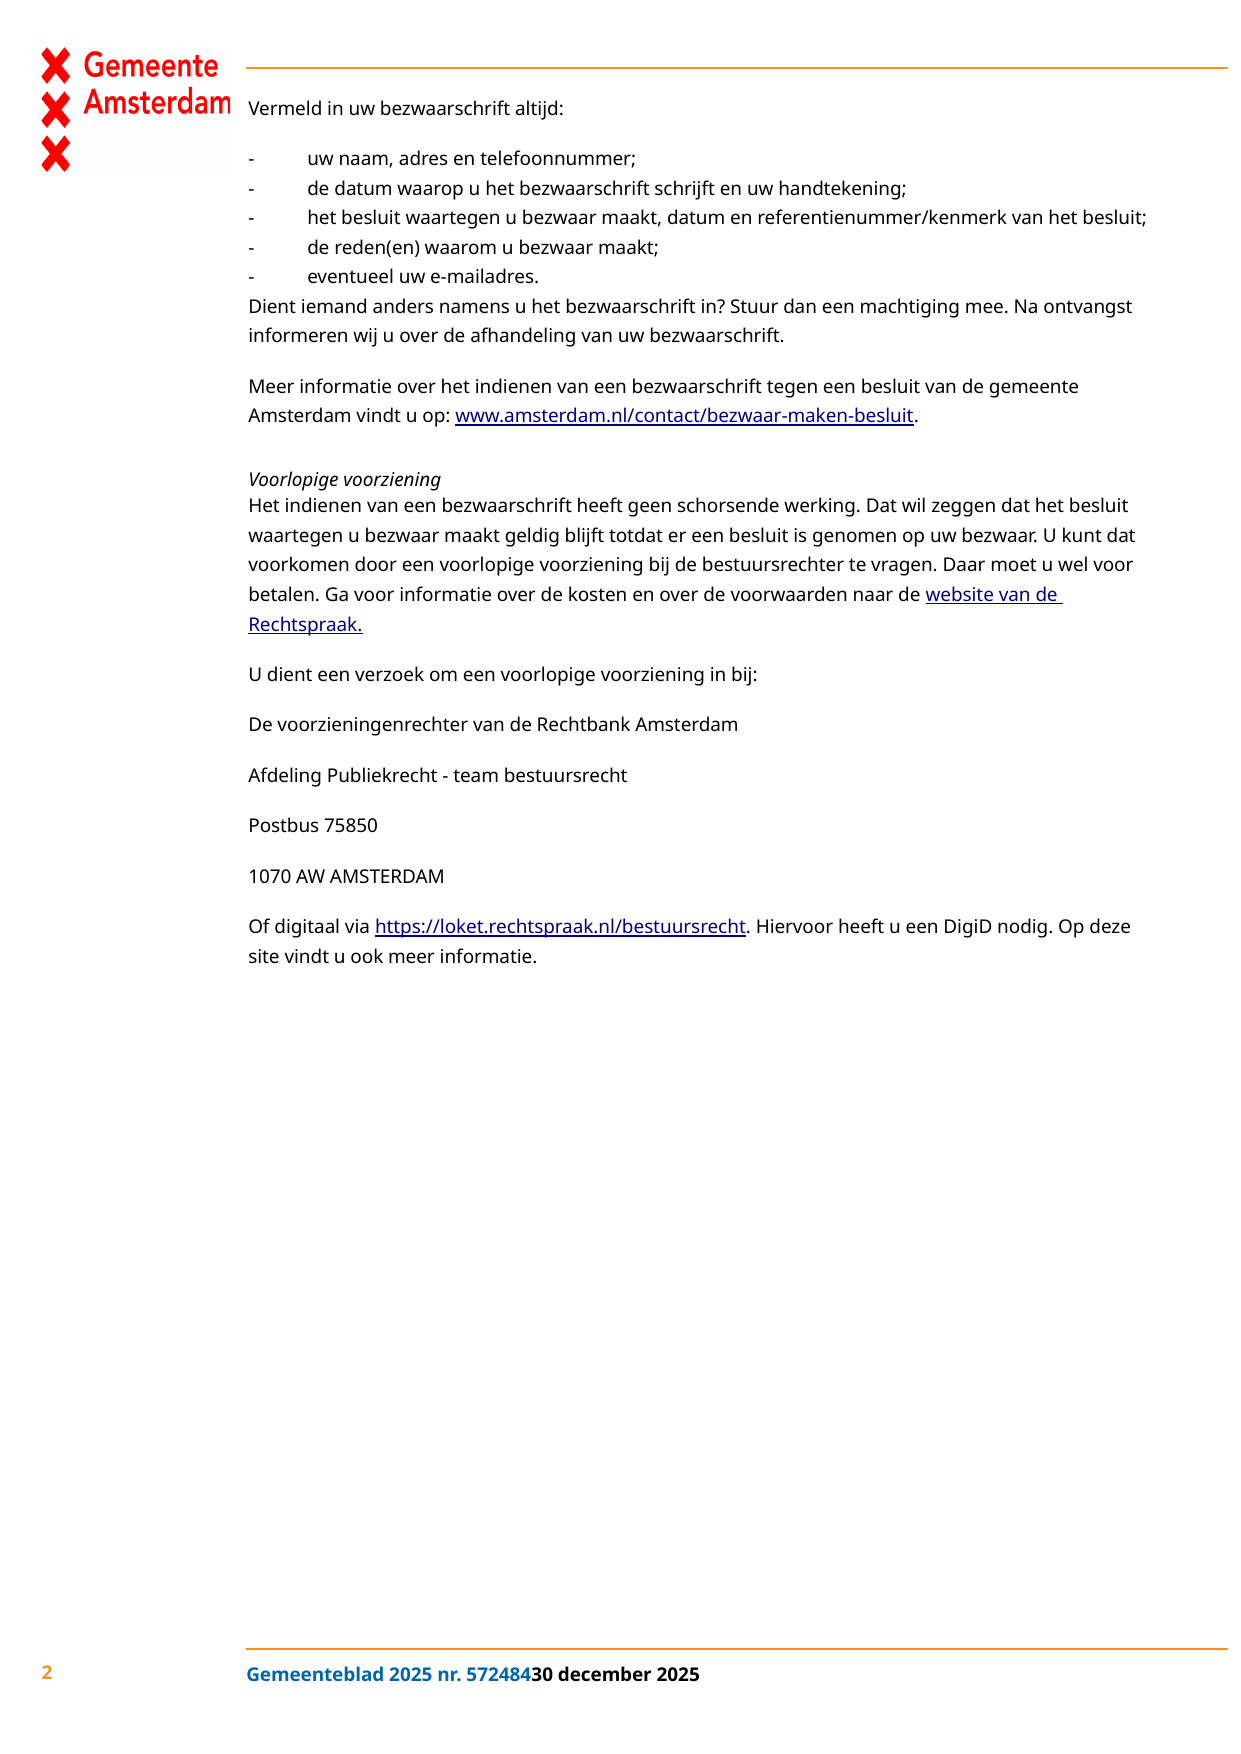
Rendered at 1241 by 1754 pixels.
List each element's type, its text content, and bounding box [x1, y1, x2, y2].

text 1070 AW AMSTERDAM [248, 863, 1152, 888]
list uw naam, adres en telefoonnummer; [248, 145, 1152, 171]
text Afdeling Publiekrecht - team bestuursrecht [248, 762, 1152, 788]
list de reden(en) waarom u bezwaar maakt; [248, 234, 1152, 260]
text Vermeld in uw bezwaarschrift altijd: [248, 95, 1152, 121]
text Postbus 75850 [248, 812, 1152, 838]
text Of digitaal via https://loket.rechtspraak.nl/bestuursrecht. Hiervoor heeft u een DigiD nodig. Op deze site vindt u ook meer informatie. [248, 913, 1152, 968]
text Het indienen van een bezwaarschrift heeft geen schorsende werking. Dat wil zeggen dat het besluit waartegen u bezwaar maakt geldig blijft totdat er een besluit is genomen op uw bezwaar. U kunt dat voorkomen door een voorlopige voorziening bij de bestuursrechter te vragen. Daar moet u wel voor betalen. Ga voor informatie over de kosten en over de voorwaarden naar de website van de Rechtspraak. [248, 492, 1152, 636]
list de datum waarop u het bezwaarschrift schrijft en uw handtekening; [248, 175, 1152, 201]
list het besluit waartegen u bezwaar maakt, datum en referentienummer/kenmerk van het besluit; [248, 204, 1152, 230]
text De voorzieningenrechter van de Rechtbank Amsterdam [248, 712, 1152, 737]
text Dient iemand anders namens u het bezwaarschrift in? Stuur dan een machtiging mee. Na ontvangst informeren wij u over de afhandeling van uw bezwaarschrift. [248, 293, 1152, 348]
list eventueel uw e-mailadres. [248, 263, 1152, 289]
text Meer informatie over het indienen van een bezwaarschrift tegen een besluit van de gemeente Amsterdam vindt u op: www.amsterdam.nl/contact/bezwaar-maken-besluit. [248, 373, 1152, 428]
text U dient een verzoek om een voorlopige voorziening in bij: [248, 661, 1152, 687]
picture [41, 47, 231, 172]
text Voorlopige voorziening [248, 467, 1152, 492]
